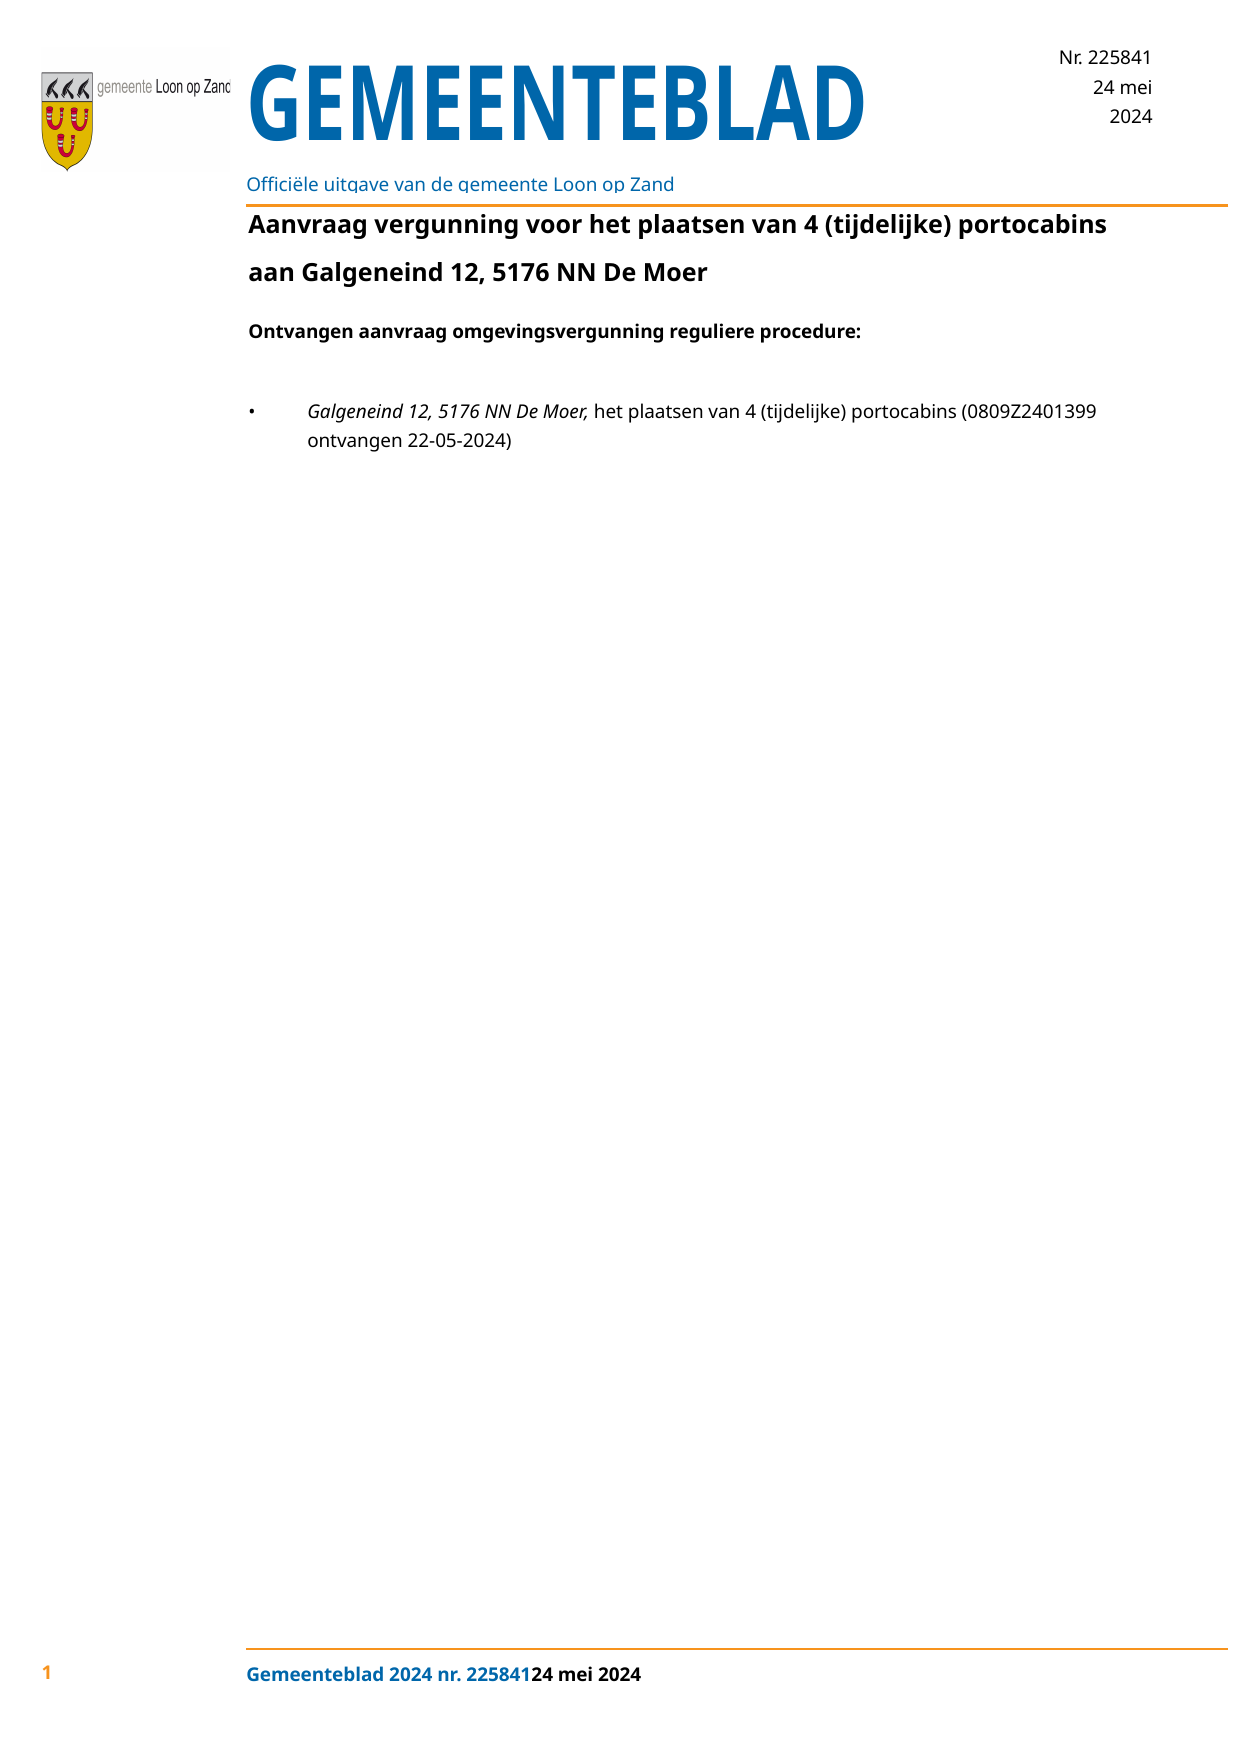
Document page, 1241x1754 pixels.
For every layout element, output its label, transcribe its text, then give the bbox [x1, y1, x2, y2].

text Ontvangen aanvraag omgevingsvergunning reguliere procedure: [248, 318, 1152, 344]
text Aanvraag vergunning voor het plaatsen van 4 (tijdelijke) portocabins aan Galgeneind 12, 5176 NN De Moer [248, 207, 1152, 288]
list Galgeneind 12, 5176 NN De Moer, het plaatsen van 4 (tijdelijke) portocabins (0809Z2401399 ontvangen 22-05-2024) [248, 398, 1152, 453]
picture [41, 47, 231, 172]
